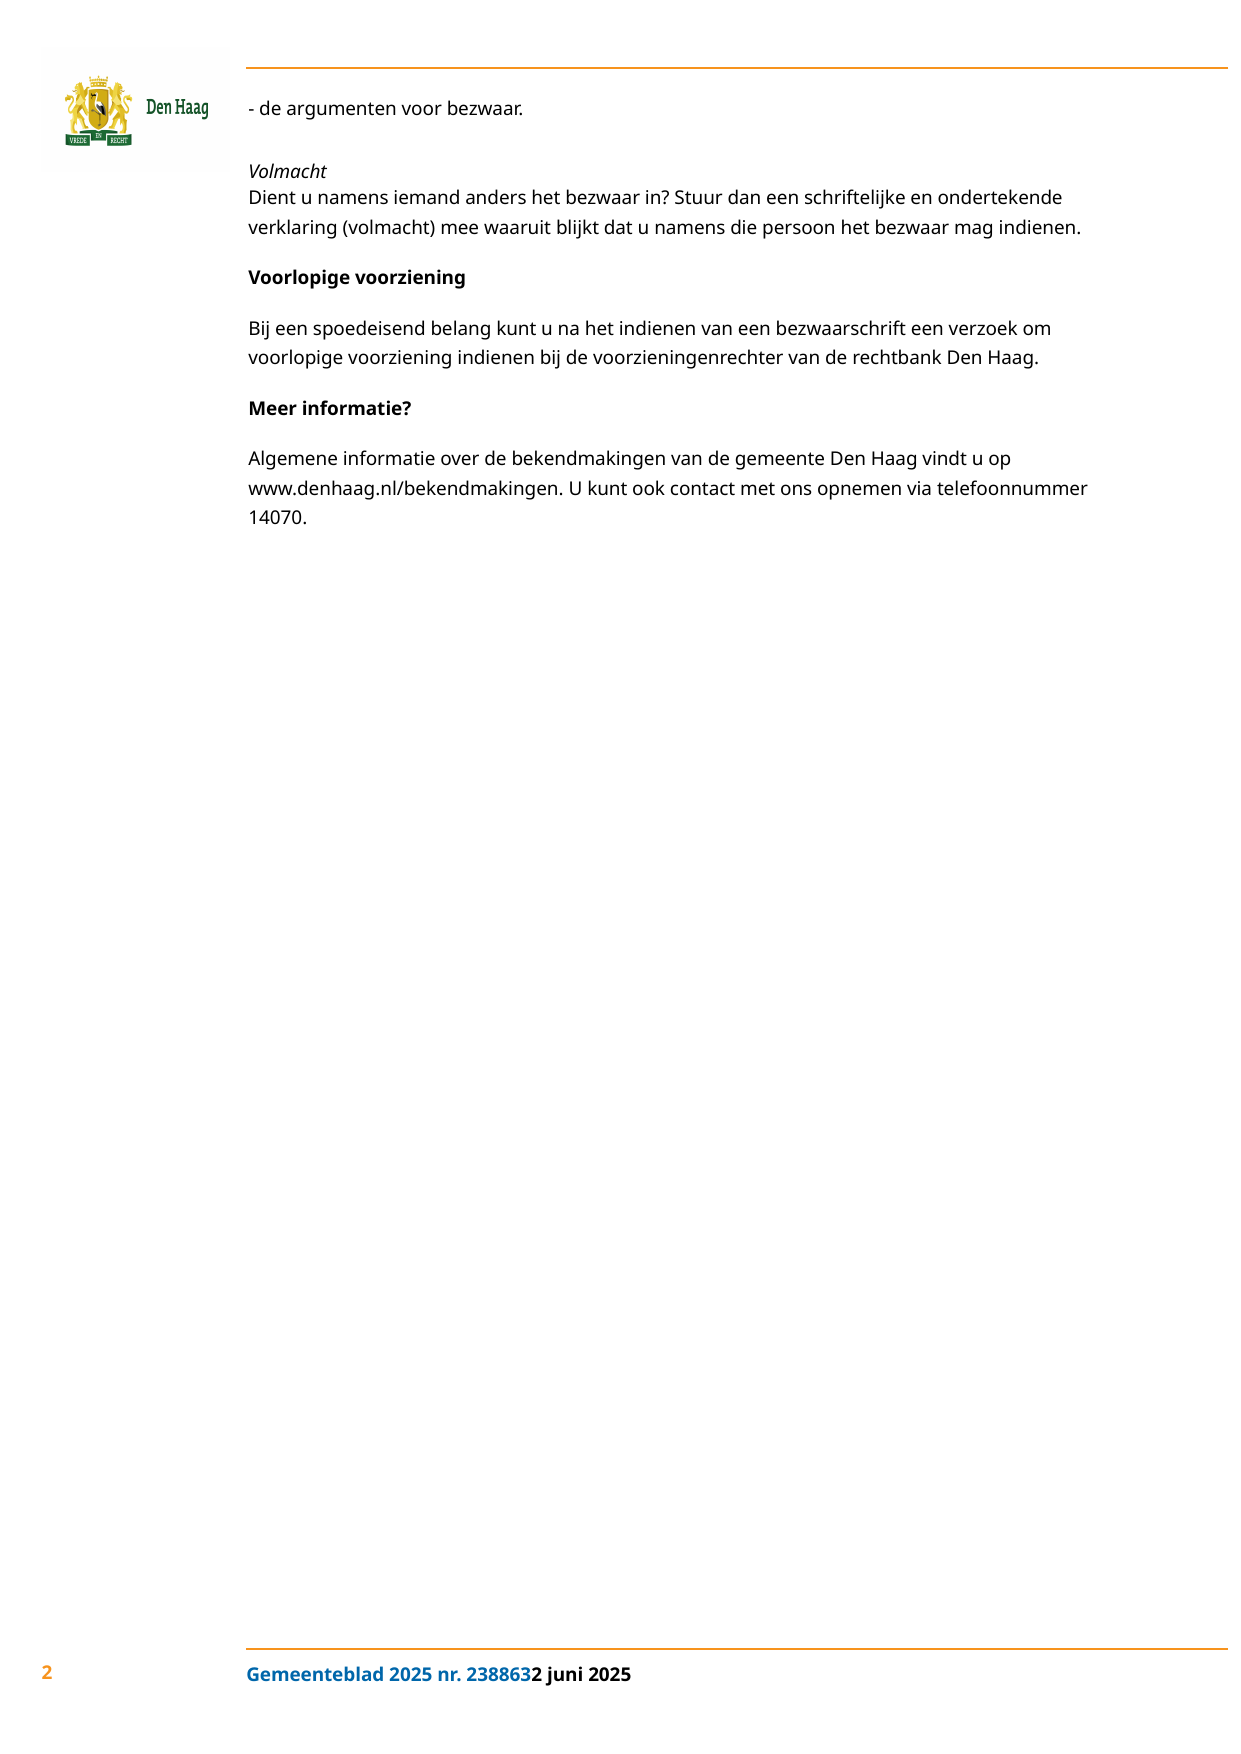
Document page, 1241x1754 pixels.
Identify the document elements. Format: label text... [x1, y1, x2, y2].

text - de argumenten voor bezwaar. [248, 95, 1152, 121]
text Bij een spoedeisend belang kunt u na het indienen van een bezwaarschrift een verzoek om voorlopige voorziening indienen bij de voorzieningenrechter van de rechtbank Den Haag. [248, 315, 1152, 370]
text Meer informatie? [248, 395, 1152, 421]
text Volmacht [248, 159, 1152, 184]
text Voorlopige voorziening [248, 264, 1152, 290]
text Dient u namens iemand anders het bezwaar in? Stuur dan een schriftelijke en ondertekende verklaring (volmacht) mee waaruit blijkt dat u namens die persoon het bezwaar mag indienen. [248, 184, 1152, 240]
text Algemene informatie over de bekendmakingen van de gemeente Den Haag vindt u op www.denhaag.nl/bekendmakingen. U kunt ook contact met ons opnemen via telefoonnummer 14070. [248, 445, 1152, 530]
picture [41, 47, 231, 172]
